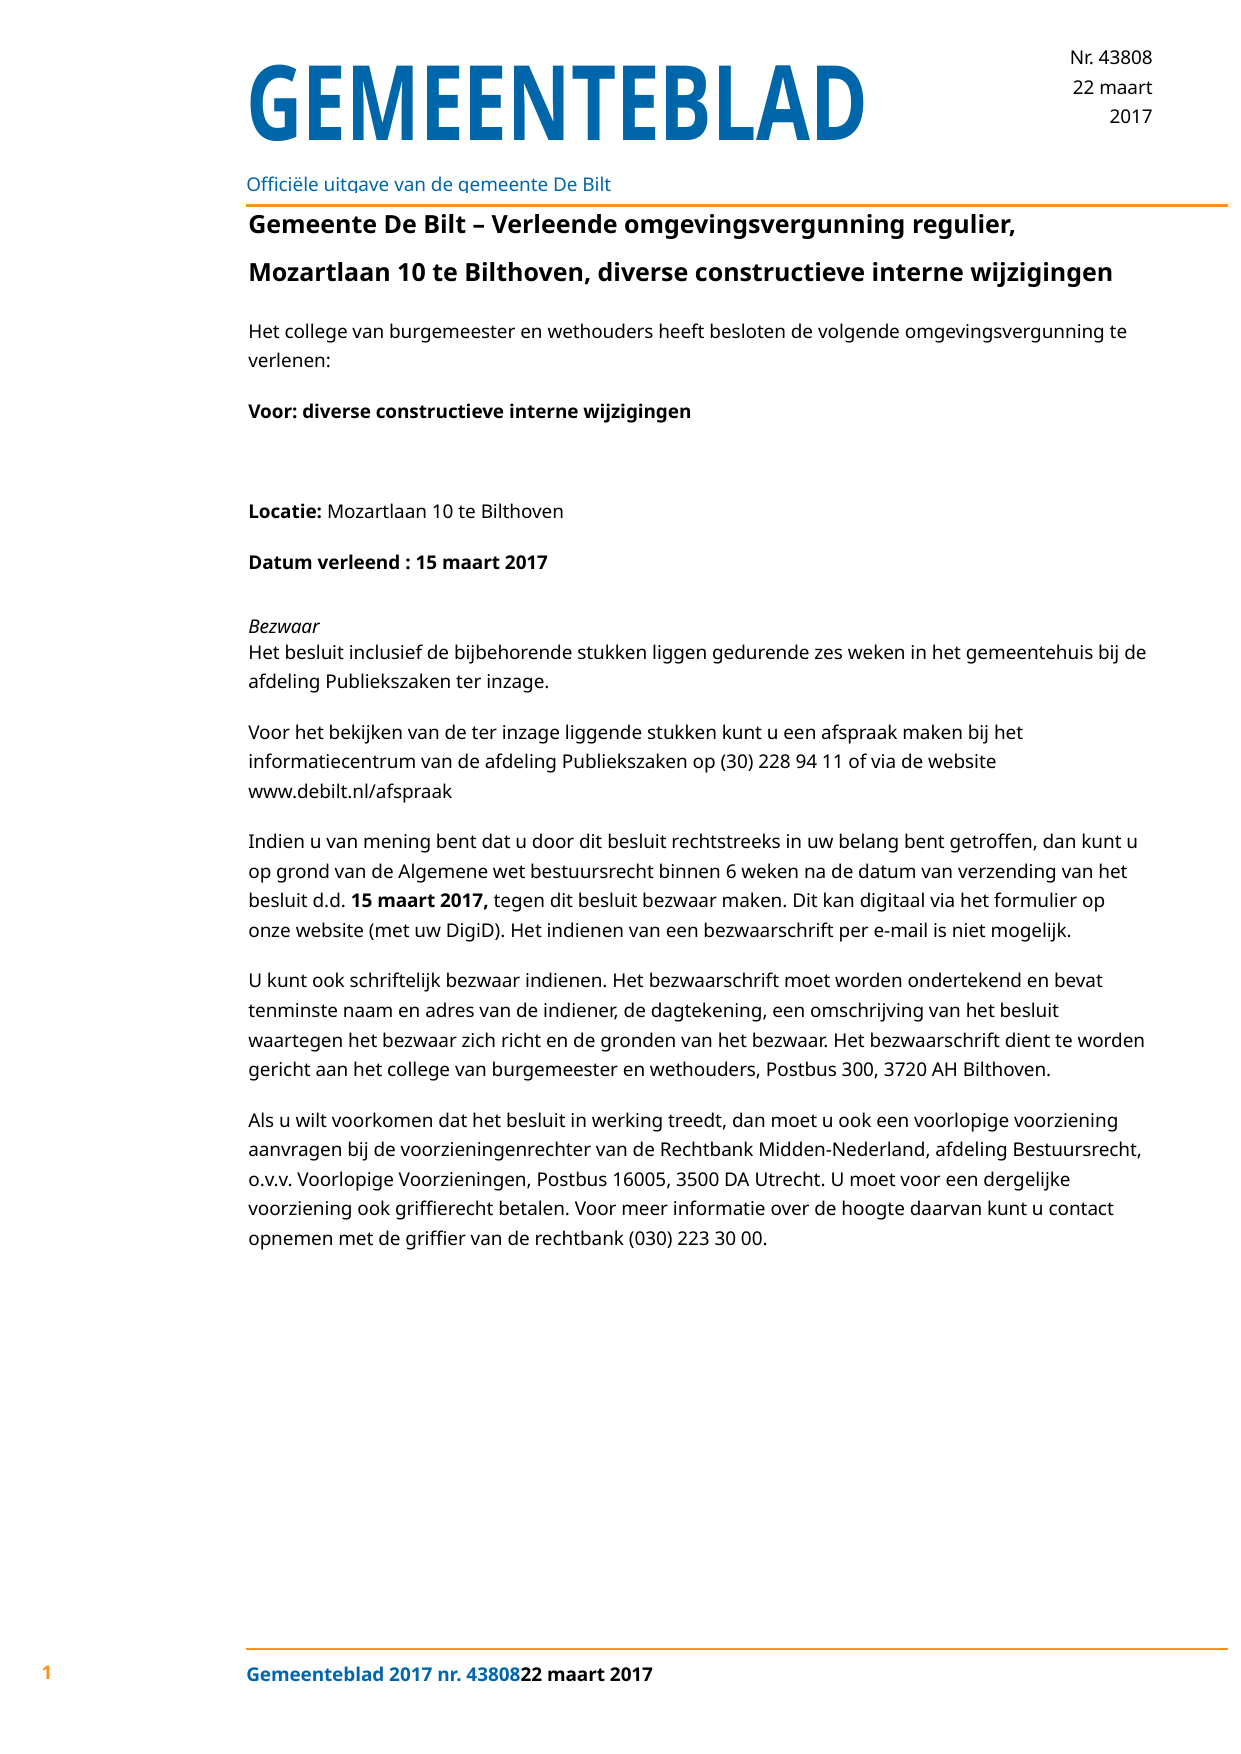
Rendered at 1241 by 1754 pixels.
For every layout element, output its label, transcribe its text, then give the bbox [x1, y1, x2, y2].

text U kunt ook schriftelijk bezwaar indienen. Het bezwaarschrift moet worden ondertekend en bevat tenminste naam en adres van de indiener, de dagtekening, een omschrijving van het besluit waartegen het bezwaar zich richt en de gronden van het bezwaar. Het bezwaarschrift dient te worden gericht aan het college van burgemeester en wethouders, Postbus 300, 3720 AH Bilthoven. [248, 968, 1152, 1082]
text Bezwaar [248, 613, 1152, 639]
text Voor het bekijken van de ter inzage liggende stukken kunt u een afspraak maken bij het informatiecentrum van de afdeling Publiekszaken op (30) 228 94 11 of via de website www.debilt.nl/afspraak [248, 719, 1152, 804]
picture [41, 47, 231, 172]
text Het college van burgemeester en wethouders heeft besloten de volgende omgevingsvergunning te verlenen: [248, 318, 1152, 373]
text Het besluit inclusief de bijbehorende stukken liggen gedurende zes weken in het gemeentehuis bij de afdeling Publiekszaken ter inzage. [248, 639, 1152, 694]
text Datum verleend : 15 maart 2017 [248, 549, 1152, 575]
text Gemeente De Bilt – Verleende omgevingsvergunning regulier, Mozartlaan 10 te Bilthoven, diverse constructieve interne wijzigingen [248, 207, 1152, 288]
text Als u wilt voorkomen dat het besluit in werking treedt, dan moet u ook een voorlopige voorziening aanvragen bij de voorzieningenrechter van de Rechtbank Midden-Nederland, afdeling Bestuursrecht, o.v.v. Voorlopige Voorzieningen, Postbus 16005, 3500 DA Utrecht. U moet voor een dergelijke voorziening ook griffierecht betalen. Voor meer informatie over de hoogte daarvan kunt u contact opnemen met de griffier van de rechtbank (030) 223 30 00. [248, 1107, 1152, 1251]
text Voor: diverse constructieve interne wijzigingen [248, 398, 1152, 424]
text Locatie: Mozartlaan 10 te Bilthoven [248, 499, 1152, 524]
text Indien u van mening bent dat u door dit besluit rechtstreeks in uw belang bent getroffen, dan kunt u op grond van de Algemene wet bestuursrecht binnen 6 weken na de datum van verzending van het besluit d.d. 15 maart 2017, tegen dit besluit bezwaar maken. Dit kan digitaal via het formulier op onze website (met uw DigiD). Het indienen van een bezwaarschrift per e-mail is niet mogelijk. [248, 828, 1152, 943]
